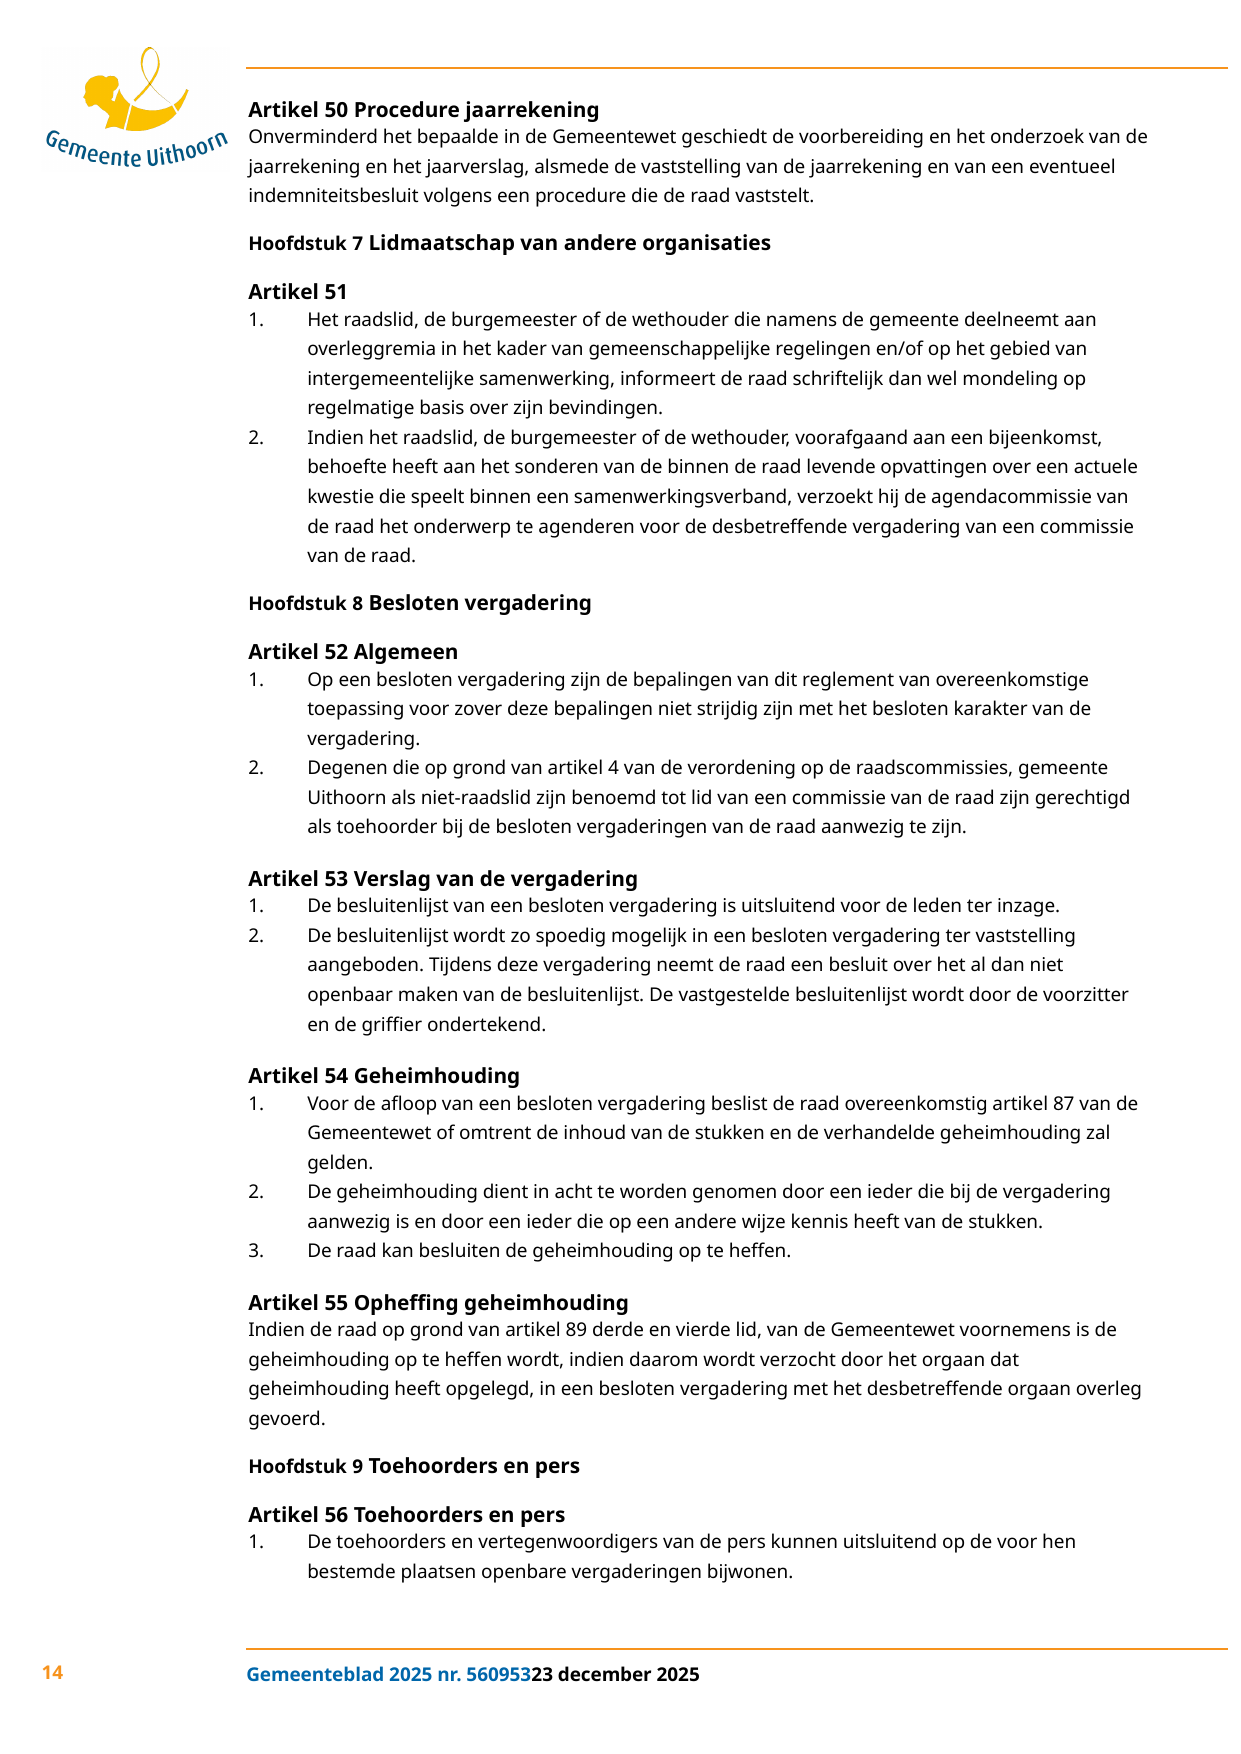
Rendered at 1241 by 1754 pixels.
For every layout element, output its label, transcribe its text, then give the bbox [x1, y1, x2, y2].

picture [41, 47, 231, 172]
text Artikel 52 Algemeen [248, 637, 1152, 666]
list Indien het raadslid, de burgemeester of de wethouder, voorafgaand aan een bijeenkomst, behoefte heeft aan het sonderen van de binnen de raad levende opvattingen over een actuele kwestie die speelt binnen een samenwerkingsverband, verzoekt hij de agendacommissie van de raad het onderwerp te agenderen voor de desbetreffende vergadering van een commissie van de raad. [248, 424, 1152, 568]
text Hoofdstuk 7 Lidmaatschap van andere organisaties [248, 228, 1152, 256]
text Artikel 56 Toehoorders en pers [248, 1500, 1152, 1528]
list De besluitenlijst van een besloten vergadering is uitsluitend voor de leden ter inzage. [248, 892, 1152, 918]
text Artikel 51 [248, 277, 1152, 306]
list De besluitenlijst wordt zo spoedig mogelijk in een besloten vergadering ter vaststelling aangeboden. Tijdens deze vergadering neemt de raad een besluit over het al dan niet openbaar maken van de besluitenlijst. De vastgestelde besluitenlijst wordt door de voorzitter en de griffier ondertekend. [248, 922, 1152, 1037]
text Artikel 53 Verslag van de vergadering [248, 864, 1152, 892]
text Indien de raad op grond van artikel 89 derde en vierde lid, van de Gemeentewet voornemens is de geheimhouding op te heffen wordt, indien daarom wordt verzocht door het orgaan dat geheimhouding heeft opgelegd, in een besloten vergadering met het desbetreffende orgaan overleg gevoerd. [248, 1316, 1152, 1431]
text Hoofdstuk 8 Besloten vergadering [248, 588, 1152, 616]
text Artikel 55 Opheffing geheimhouding [248, 1288, 1152, 1316]
list Het raadslid, de burgemeester of de wethouder die namens de gemeente deelneemt aan overleggremia in het kader van gemeenschappelijke regelingen en/of op het gebied van intergemeentelijke samenwerking, informeert de raad schriftelijk dan wel mondeling op regelmatige basis over zijn bevindingen. [248, 306, 1152, 420]
text Onverminderd het bepaalde in de Gemeentewet geschiedt de voorbereiding en het onderzoek van de jaarrekening en het jaarverslag, alsmede de vaststelling van de jaarrekening en van een eventueel indemniteitsbesluit volgens een procedure die de raad vaststelt. [248, 123, 1152, 208]
list Voor de afloop van een besloten vergadering beslist de raad overeenkomstig artikel 87 van de Gemeentewet of omtrent de inhoud van de stukken en de verhandelde geheimhouding zal gelden. [248, 1090, 1152, 1174]
list Op een besloten vergadering zijn de bepalingen van dit reglement van overeenkomstige toepassing voor zover deze bepalingen niet strijdig zijn met het besloten karakter van de vergadering. [248, 666, 1152, 751]
text Artikel 54 Geheimhouding [248, 1061, 1152, 1090]
text Hoofdstuk 9 Toehoorders en pers [248, 1451, 1152, 1479]
list De raad kan besluiten de geheimhouding op te heffen. [248, 1238, 1152, 1263]
list De toehoorders en vertegenwoordigers van de pers kunnen uitsluitend op de voor hen bestemde plaatsen openbare vergaderingen bijwonen. [248, 1528, 1152, 1584]
list Degenen die op grond van artikel 4 van de verordening op de raadscommissies, gemeente Uithoorn als niet-raadslid zijn benoemd tot lid van een commissie van de raad zijn gerechtigd als toehoorder bij de besloten vergaderingen van de raad aanwezig te zijn. [248, 754, 1152, 839]
list De geheimhouding dient in acht te worden genomen door een ieder die bij de vergadering aanwezig is en door een ieder die op een andere wijze kennis heeft van de stukken. [248, 1178, 1152, 1234]
text Artikel 50 Procedure jaarrekening [248, 95, 1152, 123]
